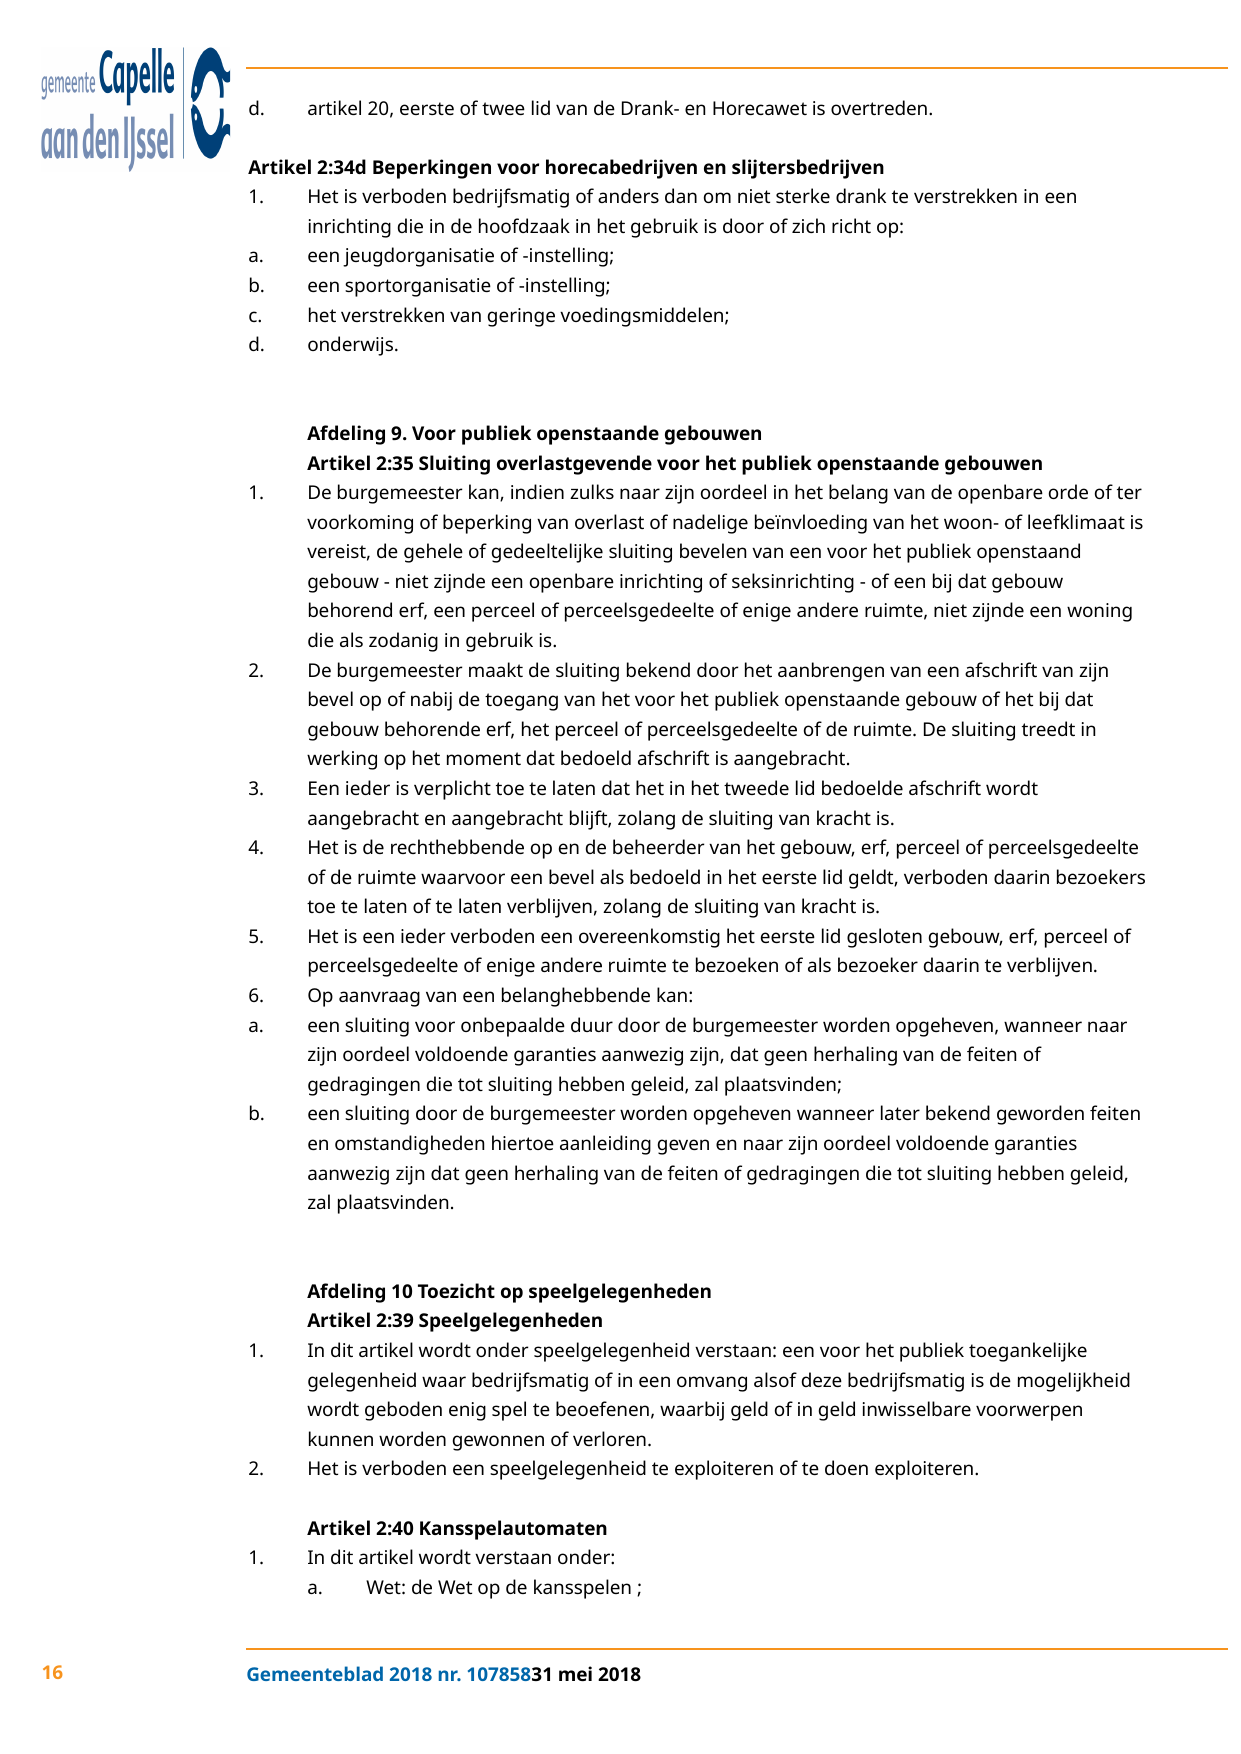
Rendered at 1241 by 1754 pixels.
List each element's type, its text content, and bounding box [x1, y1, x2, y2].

list Een ieder is verplicht toe te laten dat het in het tweede lid bedoelde afschrift wordt aangebracht en aangebracht blijft, zolang de sluiting van kracht is. [248, 775, 1152, 831]
list Het is verboden bedrijfsmatig of anders dan om niet sterke drank te verstrekken in een inrichting die in de hoofdzaak in het gebruik is door of zich richt op: [248, 183, 1152, 239]
list Artikel 2:40 Kansspelautomaten [248, 1515, 1152, 1541]
list Het is verboden een speelgelegenheid te exploiteren of te doen exploiteren. [248, 1456, 1152, 1481]
list Op aanvraag van een belanghebbende kan: [248, 982, 1152, 1008]
list In dit artikel wordt onder speelgelegenheid verstaan: een voor het publiek toegankelijke gelegenheid waar bedrijfsmatig of in een omvang alsof deze bedrijfsmatig is de mogelijkheid wordt geboden enig spel te beoefenen, waarbij geld of in geld inwisselbare voorwerpen kunnen worden gewonnen of verloren. [248, 1337, 1152, 1452]
list Artikel 2:39 Speelgelegenheden [248, 1308, 1152, 1333]
text Artikel 2:34d Beperkingen voor horecabedrijven en slijtersbedrijven [248, 154, 1152, 180]
list een sportorganisatie of -instelling; [248, 272, 1152, 298]
list Afdeling 9. Voor publiek openstaande gebouwen [248, 420, 1152, 446]
list Wet: de Wet op de kansspelen ; [307, 1574, 1152, 1600]
list In dit artikel wordt verstaan onder: [248, 1544, 1152, 1570]
list het verstrekken van geringe voedingsmiddelen; [248, 302, 1152, 328]
list Afdeling 10 Toezicht op speelgelegenheden [248, 1278, 1152, 1304]
list een sluiting voor onbepaalde duur door de burgemeester worden opgeheven, wanneer naar zijn oordeel voldoende garanties aanwezig zijn, dat geen herhaling van de feiten of gedragingen die tot sluiting hebben geleid, zal plaatsvinden; [248, 1012, 1152, 1097]
list artikel 20, eerste of twee lid van de Drank- en Horecawet is overtreden. [248, 95, 1152, 121]
list een jeugdorganisatie of -instelling; [248, 243, 1152, 268]
list onderwijs. [248, 331, 1152, 357]
list Artikel 2:35 Sluiting overlastgevende voor het publiek openstaande gebouwen [248, 450, 1152, 476]
list De burgemeester kan, indien zulks naar zijn oordeel in het belang van de openbare orde of ter voorkoming of beperking van overlast of nadelige beïnvloeding van het woon- of leefklimaat is vereist, de gehele of gedeeltelijke sluiting bevelen van een voor het publiek openstaand gebouw - niet zijnde een openbare inrichting of seksinrichting - of een bij dat gebouw behorend erf, een perceel of perceelsgedeelte of enige andere ruimte, niet zijnde een woning die als zodanig in gebruik is. [248, 479, 1152, 653]
list een sluiting door de burgemeester worden opgeheven wanneer later bekend geworden feiten en omstandigheden hiertoe aanleiding geven en naar zijn oordeel voldoende garanties aanwezig zijn dat geen herhaling van de feiten of gedragingen die tot sluiting hebben geleid, zal plaatsvinden. [248, 1101, 1152, 1215]
list Het is de rechthebbende op en de beheerder van het gebouw, erf, perceel of perceelsgedeelte of de ruimte waarvoor een bevel als bedoeld in het eerste lid geldt, verboden daarin bezoekers toe te laten of te laten verblijven, zolang de sluiting van kracht is. [248, 834, 1152, 919]
picture [41, 47, 231, 172]
list De burgemeester maakt de sluiting bekend door het aanbrengen van een afschrift van zijn bevel op of nabij de toegang van het voor het publiek openstaande gebouw of het bij dat gebouw behorende erf, het perceel of perceelsgedeelte of de ruimte. De sluiting treedt in werking op het moment dat bedoeld afschrift is aangebracht. [248, 657, 1152, 771]
list Het is een ieder verboden een overeenkomstig het eerste lid gesloten gebouw, erf, perceel of perceelsgedeelte of enige andere ruimte te bezoeken of als bezoeker daarin te verblijven. [248, 923, 1152, 978]
